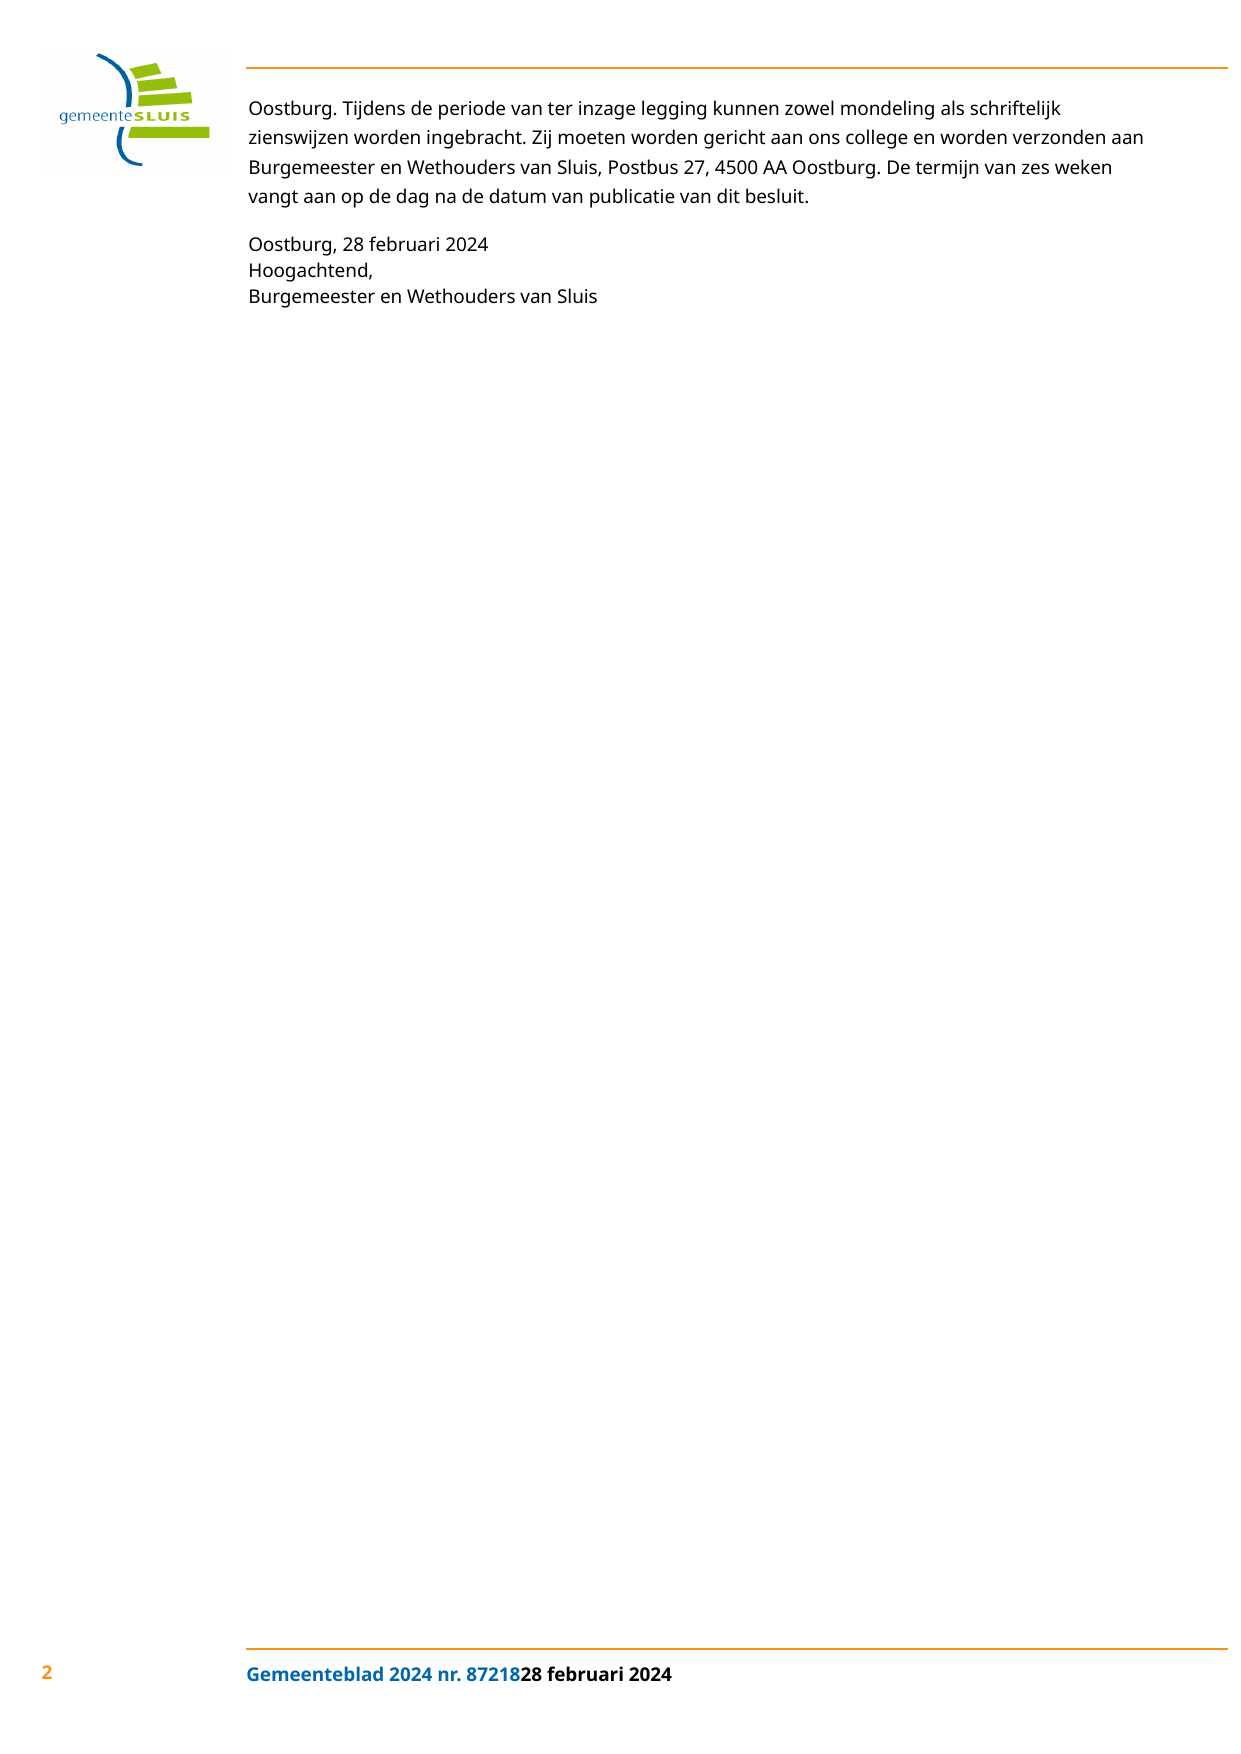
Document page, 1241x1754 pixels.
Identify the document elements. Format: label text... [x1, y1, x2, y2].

text Burgemeester en Wethouders van Sluis [248, 283, 1152, 308]
text Oostburg, 28 februari 2024 [248, 231, 1152, 257]
text Oostburg. Tijdens de periode van ter inzage legging kunnen zowel mondeling als schriftelijk zienswijzen worden ingebracht. Zij moeten worden gericht aan ons college en worden verzonden aan Burgemeester en Wethouders van Sluis, Postbus 27, 4500 AA Oostburg. De termijn van zes weken vangt aan op de dag na de datum van publicatie van dit besluit. [248, 95, 1152, 209]
picture [41, 47, 231, 172]
text Hoogachtend, [248, 257, 1152, 283]
